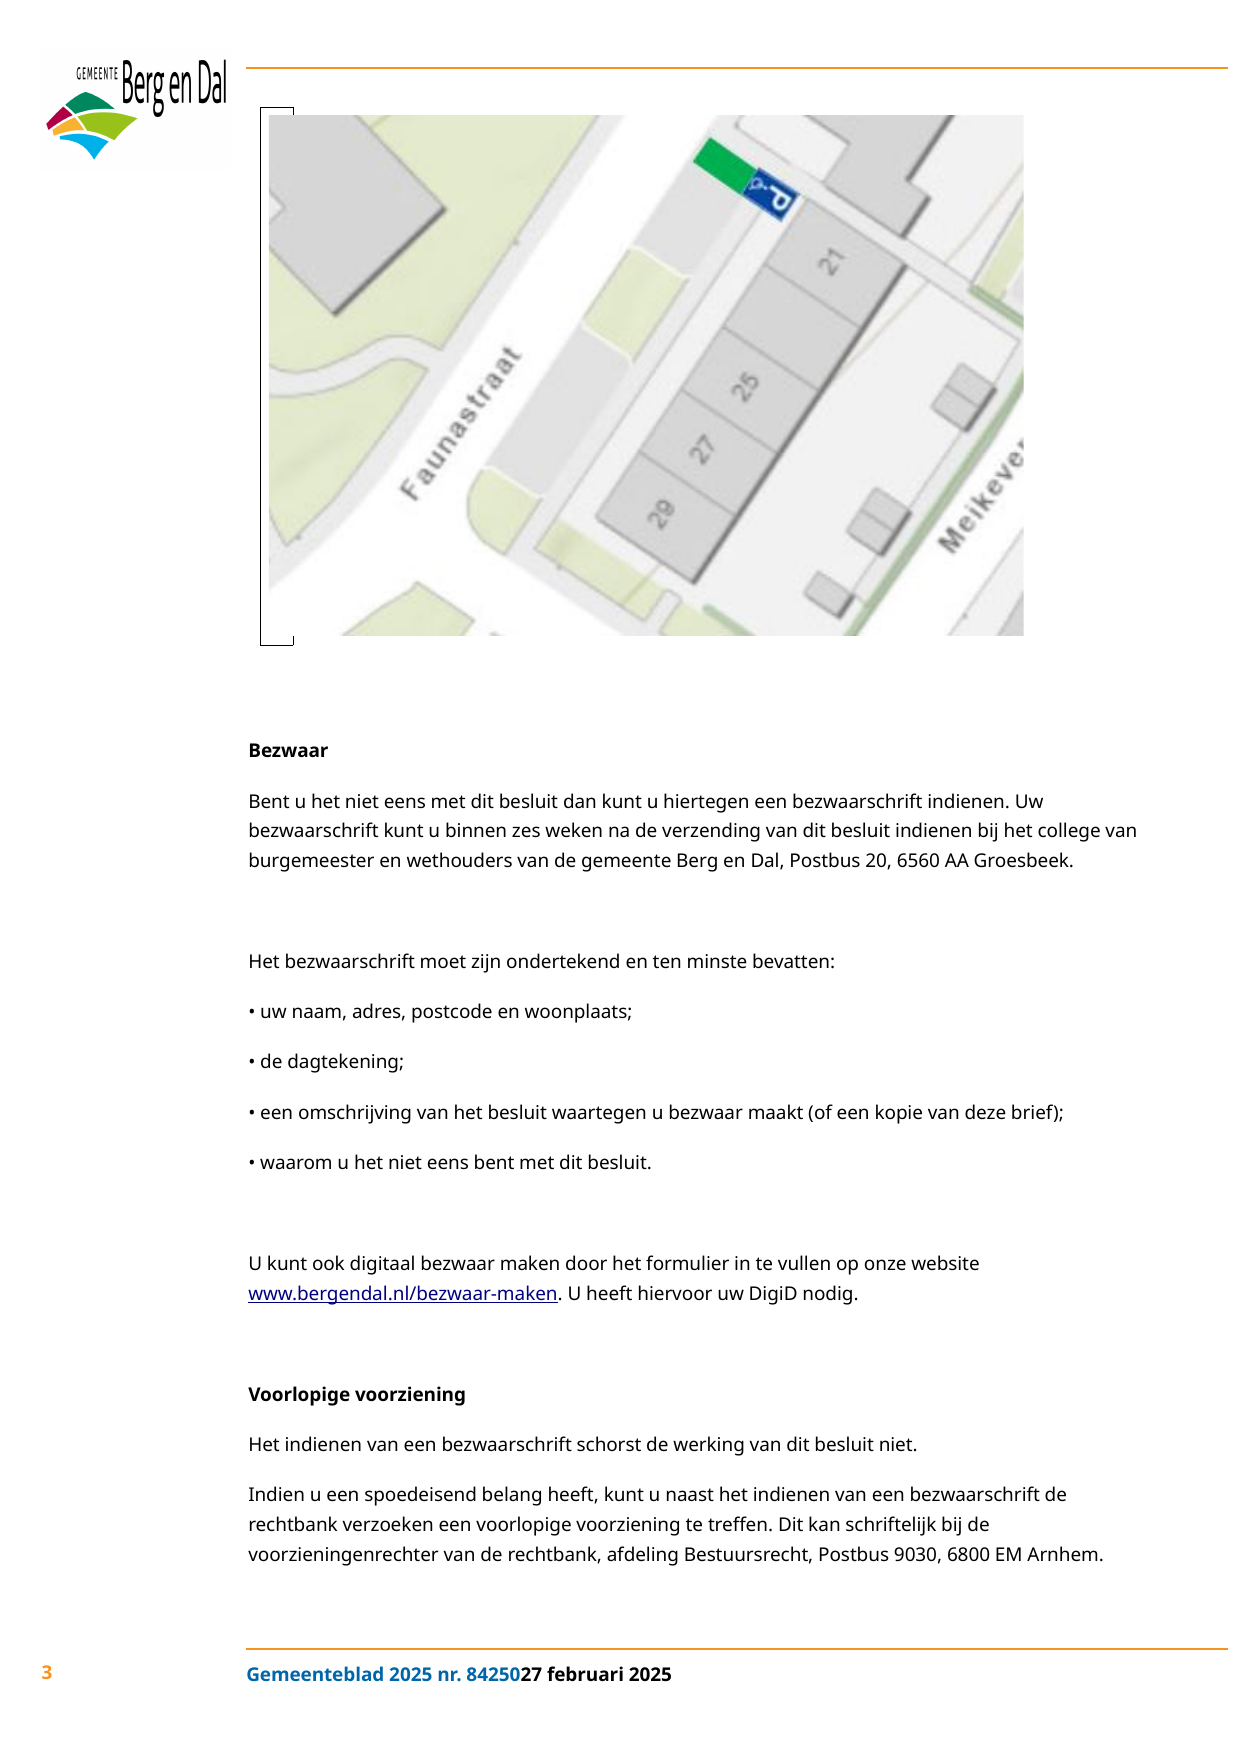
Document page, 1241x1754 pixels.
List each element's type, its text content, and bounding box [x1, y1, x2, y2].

picture [268, 115, 1024, 636]
text Indien u een spoedeisend belang heeft, kunt u naast het indienen van een bezwaarschrift de rechtbank verzoeken een voorlopige voorziening te treffen. Dit kan schriftelijk bij de voorzieningenrechter van de rechtbank, afdeling Bestuursrecht, Postbus 9030, 6800 EM Arnhem. [248, 1482, 1152, 1567]
text Het bezwaarschrift moet zijn ondertekend en ten minste bevatten: [248, 948, 1152, 974]
text • een omschrijving van het besluit waartegen u bezwaar maakt (of een kopie van deze brief); [248, 1099, 1152, 1125]
text • waarom u het niet eens bent met dit besluit. [248, 1149, 1152, 1175]
text Het indienen van een bezwaarschrift schorst de werking van dit besluit niet. [248, 1431, 1152, 1457]
text Voorlopige voorziening [248, 1381, 1152, 1407]
text • uw naam, adres, postcode en woonplaats; [248, 998, 1152, 1024]
text U kunt ook digitaal bezwaar maken door het formulier in te vullen op onze website www.bergendal.nl/bezwaar-maken. U heeft hiervoor uw DigiD nodig. [248, 1250, 1152, 1306]
text • de dagtekening; [248, 1049, 1152, 1074]
picture [41, 47, 231, 172]
text Bezwaar [248, 737, 1152, 763]
text Bent u het niet eens met dit besluit dan kunt u hiertegen een bezwaarschrift indienen. Uw bezwaarschrift kunt u binnen zes weken na de verzending van dit besluit indienen bij het college van burgemeester en wethouders van de gemeente Berg en Dal, Postbus 20, 6560 AA Groesbeek. [248, 788, 1152, 873]
